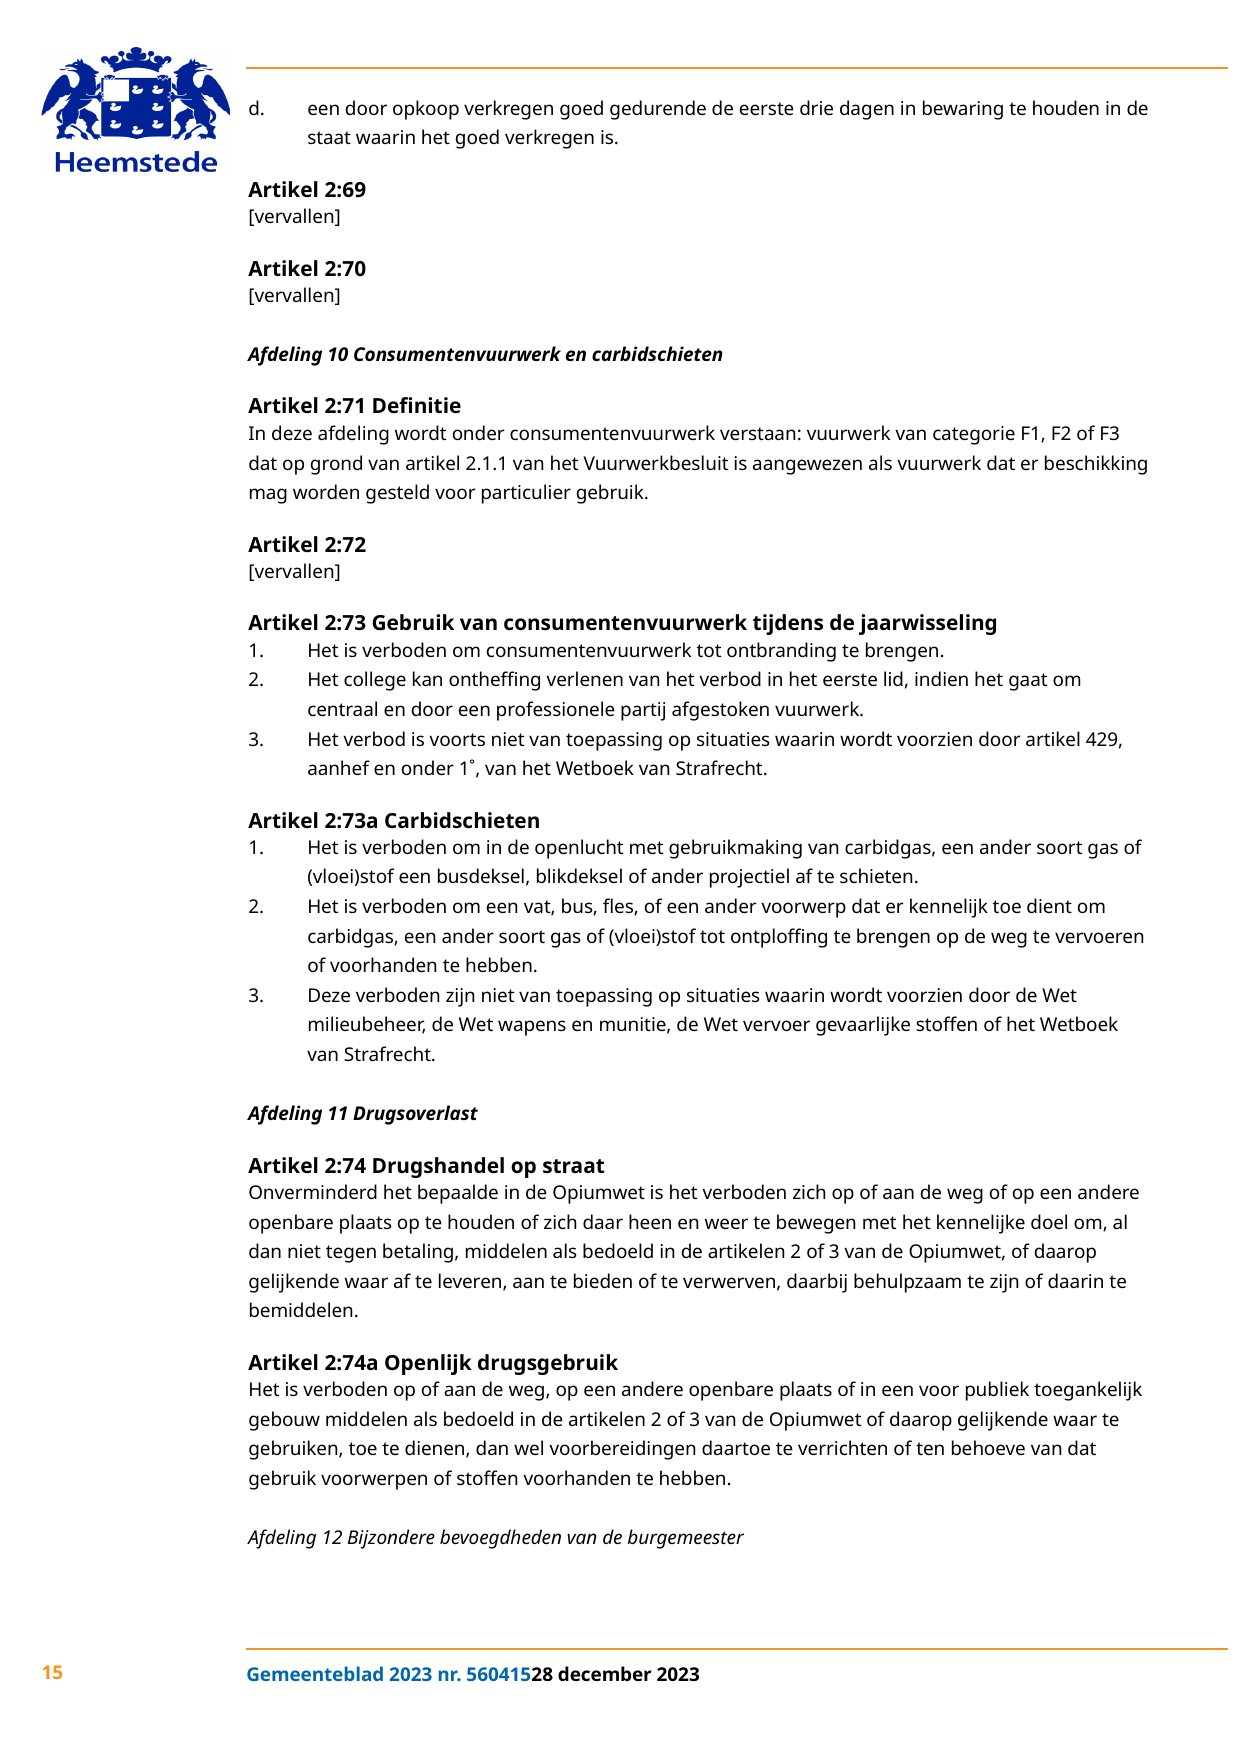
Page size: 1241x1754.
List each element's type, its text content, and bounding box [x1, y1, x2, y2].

list Het is verboden om in de openlucht met gebruikmaking van carbidgas, een ander soort gas of (vloei)stof een busdeksel, blikdeksel of ander projectiel af te schieten. [248, 834, 1152, 889]
text Artikel 2:72 [248, 530, 1152, 558]
text Afdeling 10 Consumentenvuurwerk en carbidschieten [248, 341, 1152, 367]
text [vervallen] [248, 558, 1152, 584]
list Het is verboden om consumentenvuurwerk tot ontbranding te brengen. [248, 637, 1152, 663]
text Artikel 2:71 Definitie [248, 392, 1152, 420]
text In deze afdeling wordt onder consumentenvuurwerk verstaan: vuurwerk van categorie F1, F2 of F3 dat op grond van artikel 2.1.1 van het Vuurwerkbesluit is aangewezen als vuurwerk dat er beschikking mag worden gesteld voor particulier gebruik. [248, 420, 1152, 505]
text [vervallen] [248, 203, 1152, 229]
list een door opkoop verkregen goed gedurende de eerste drie dagen in bewaring te houden in de staat waarin het goed verkregen is. [248, 95, 1152, 150]
picture [41, 47, 231, 172]
text Artikel 2:73 Gebruik van consumentenvuurwerk tijdens de jaarwisseling [248, 608, 1152, 637]
text Artikel 2:73a Carbidschieten [248, 806, 1152, 834]
list Het is verboden om een vat, bus, fles, of een ander voorwerp dat er kennelijk toe dient om carbidgas, een ander soort gas of (vloei)stof tot ontploffing te brengen op de weg te vervoeren of voorhanden te hebben. [248, 893, 1152, 978]
text Artikel 2:74 Drugshandel op straat [248, 1151, 1152, 1179]
list Het college kan ontheffing verlenen van het verbod in het eerste lid, indien het gaat om centraal en door een professionele partij afgestoken vuurwerk. [248, 667, 1152, 722]
text Artikel 2:69 [248, 175, 1152, 203]
text Het is verboden op of aan de weg, op een andere openbare plaats of in een voor publiek toegankelijk gebouw middelen als bedoeld in de artikelen 2 of 3 van de Opiumwet of daarop gelijkende waar te gebruiken, toe te dienen, dan wel voorbereidingen daartoe te verrichten of ten behoeve van dat gebruik voorwerpen of stoffen voorhanden te hebben. [248, 1376, 1152, 1491]
list Deze verboden zijn niet van toepassing op situaties waarin wordt voorzien door de Wet milieubeheer, de Wet wapens en munitie, de Wet vervoer gevaarlijke stoffen of het Wetboek van Strafrecht. [248, 982, 1152, 1067]
text Afdeling 12 Bijzondere bevoegdheden van de burgemeester [248, 1524, 1152, 1550]
text Onverminderd het bepaalde in de Opiumwet is het verboden zich op of aan de weg of op een andere openbare plaats op te houden of zich daar heen en weer te bewegen met het kennelijke doel om, al dan niet tegen betaling, middelen als bedoeld in de artikelen 2 of 3 van de Opiumwet, of daarop gelijkende waar af te leveren, aan te bieden of te verwerven, daarbij behulpzaam te zijn of daarin te bemiddelen. [248, 1179, 1152, 1323]
text [vervallen] [248, 282, 1152, 308]
text Afdeling 11 Drugsoverlast [248, 1100, 1152, 1126]
list Het verbod is voorts niet van toepassing op situaties waarin wordt voorzien door artikel 429, aanhef en onder 1˚, van het Wetboek van Strafrecht. [248, 726, 1152, 781]
text Artikel 2:70 [248, 254, 1152, 282]
text Artikel 2:74a Openlijk drugsgebruik [248, 1348, 1152, 1376]
